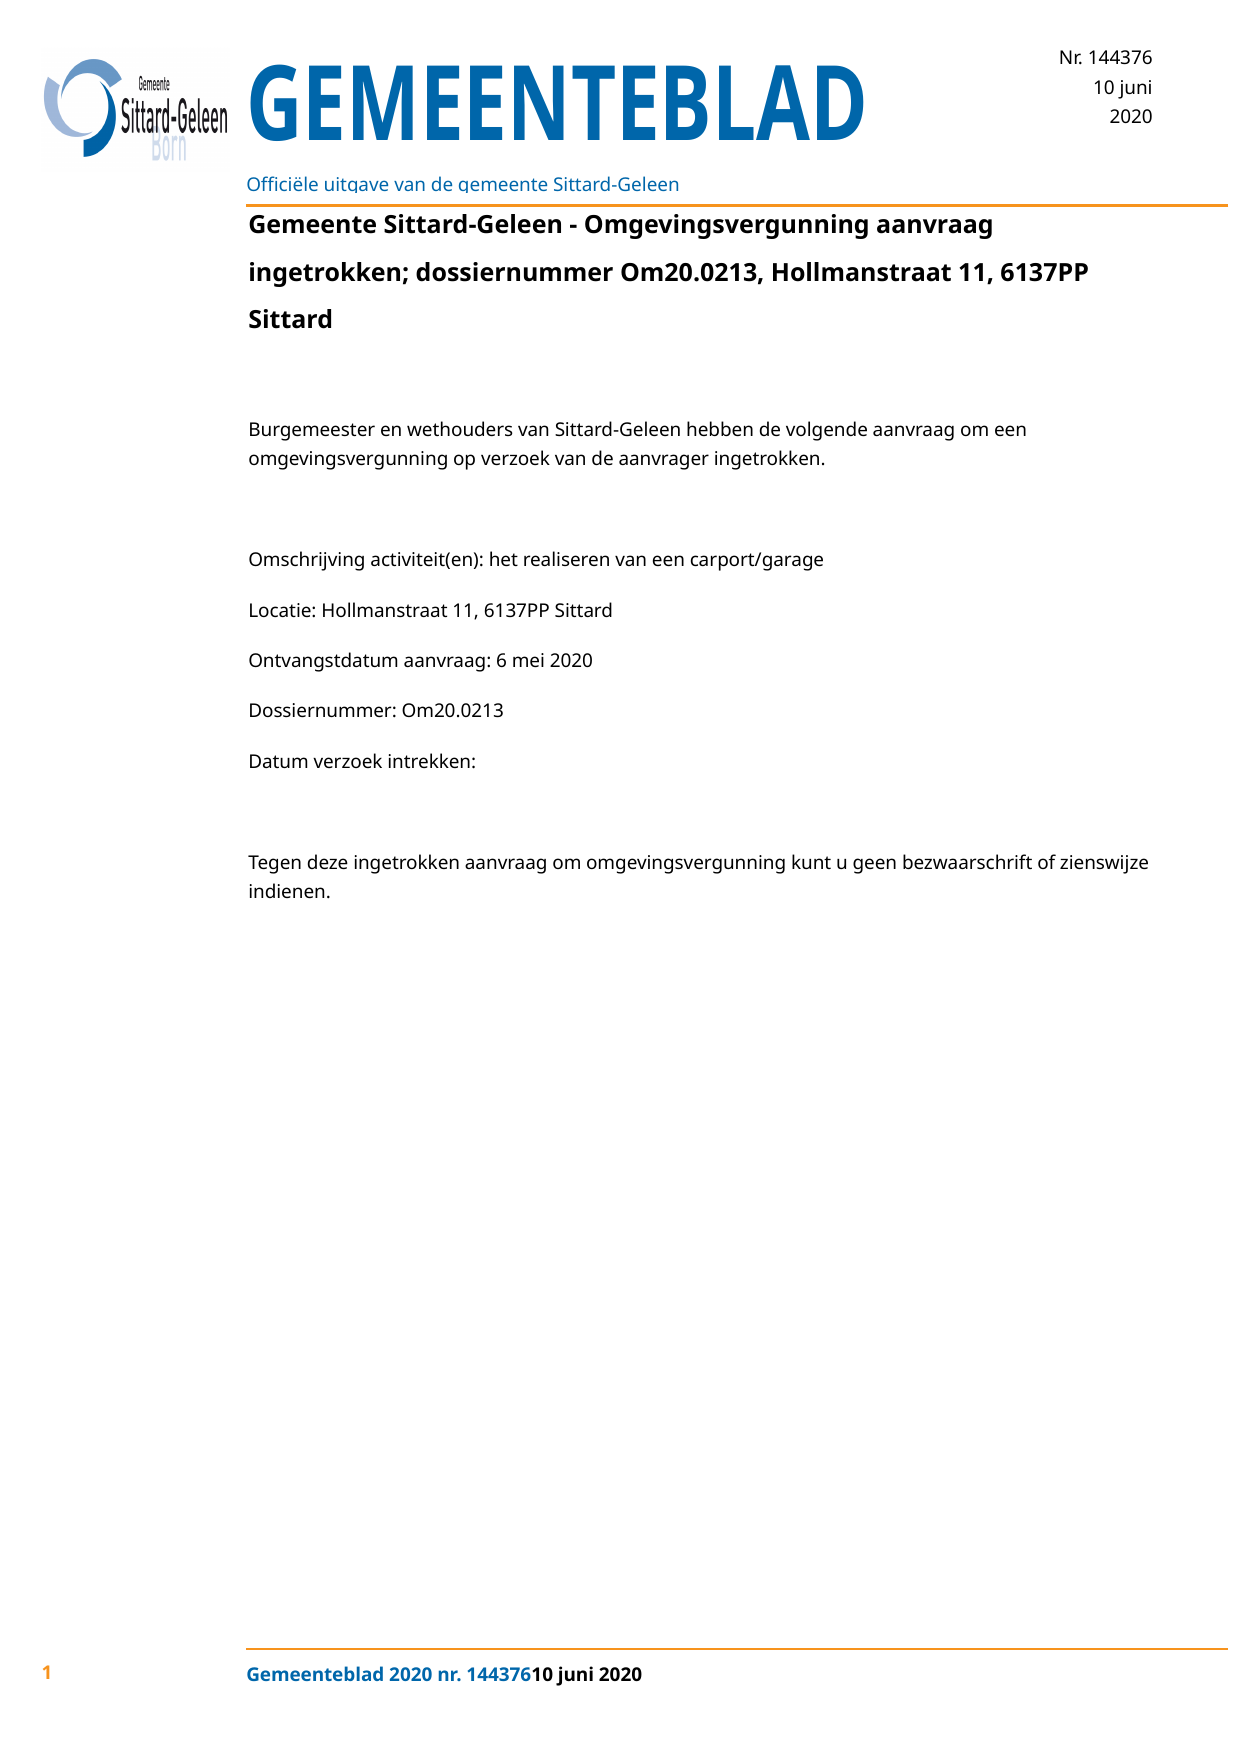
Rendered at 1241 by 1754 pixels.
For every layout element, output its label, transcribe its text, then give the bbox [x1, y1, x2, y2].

text Gemeente Sittard-Geleen - Omgevingsvergunning aanvraag ingetrokken; dossiernummer Om20.0213, Hollmanstraat 11, 6137PP Sittard [248, 207, 1152, 336]
text Dossiernummer: Om20.0213 [248, 698, 1152, 723]
text Tegen deze ingetrokken aanvraag om omgevingsvergunning kunt u geen bezwaarschrift of zienswijze indienen. [248, 849, 1152, 904]
text Omschrijving activiteit(en): het realiseren van een carport/garage [248, 546, 1152, 572]
text Locatie: Hollmanstraat 11, 6137PP Sittard [248, 597, 1152, 622]
picture [41, 47, 231, 172]
text Datum verzoek intrekken: [248, 748, 1152, 774]
text Burgemeester en wethouders van Sittard-Geleen hebben de volgende aanvraag om een omgevingsvergunning op verzoek van de aanvrager ingetrokken. [248, 416, 1152, 471]
text Ontvangstdatum aanvraag: 6 mei 2020 [248, 647, 1152, 673]
